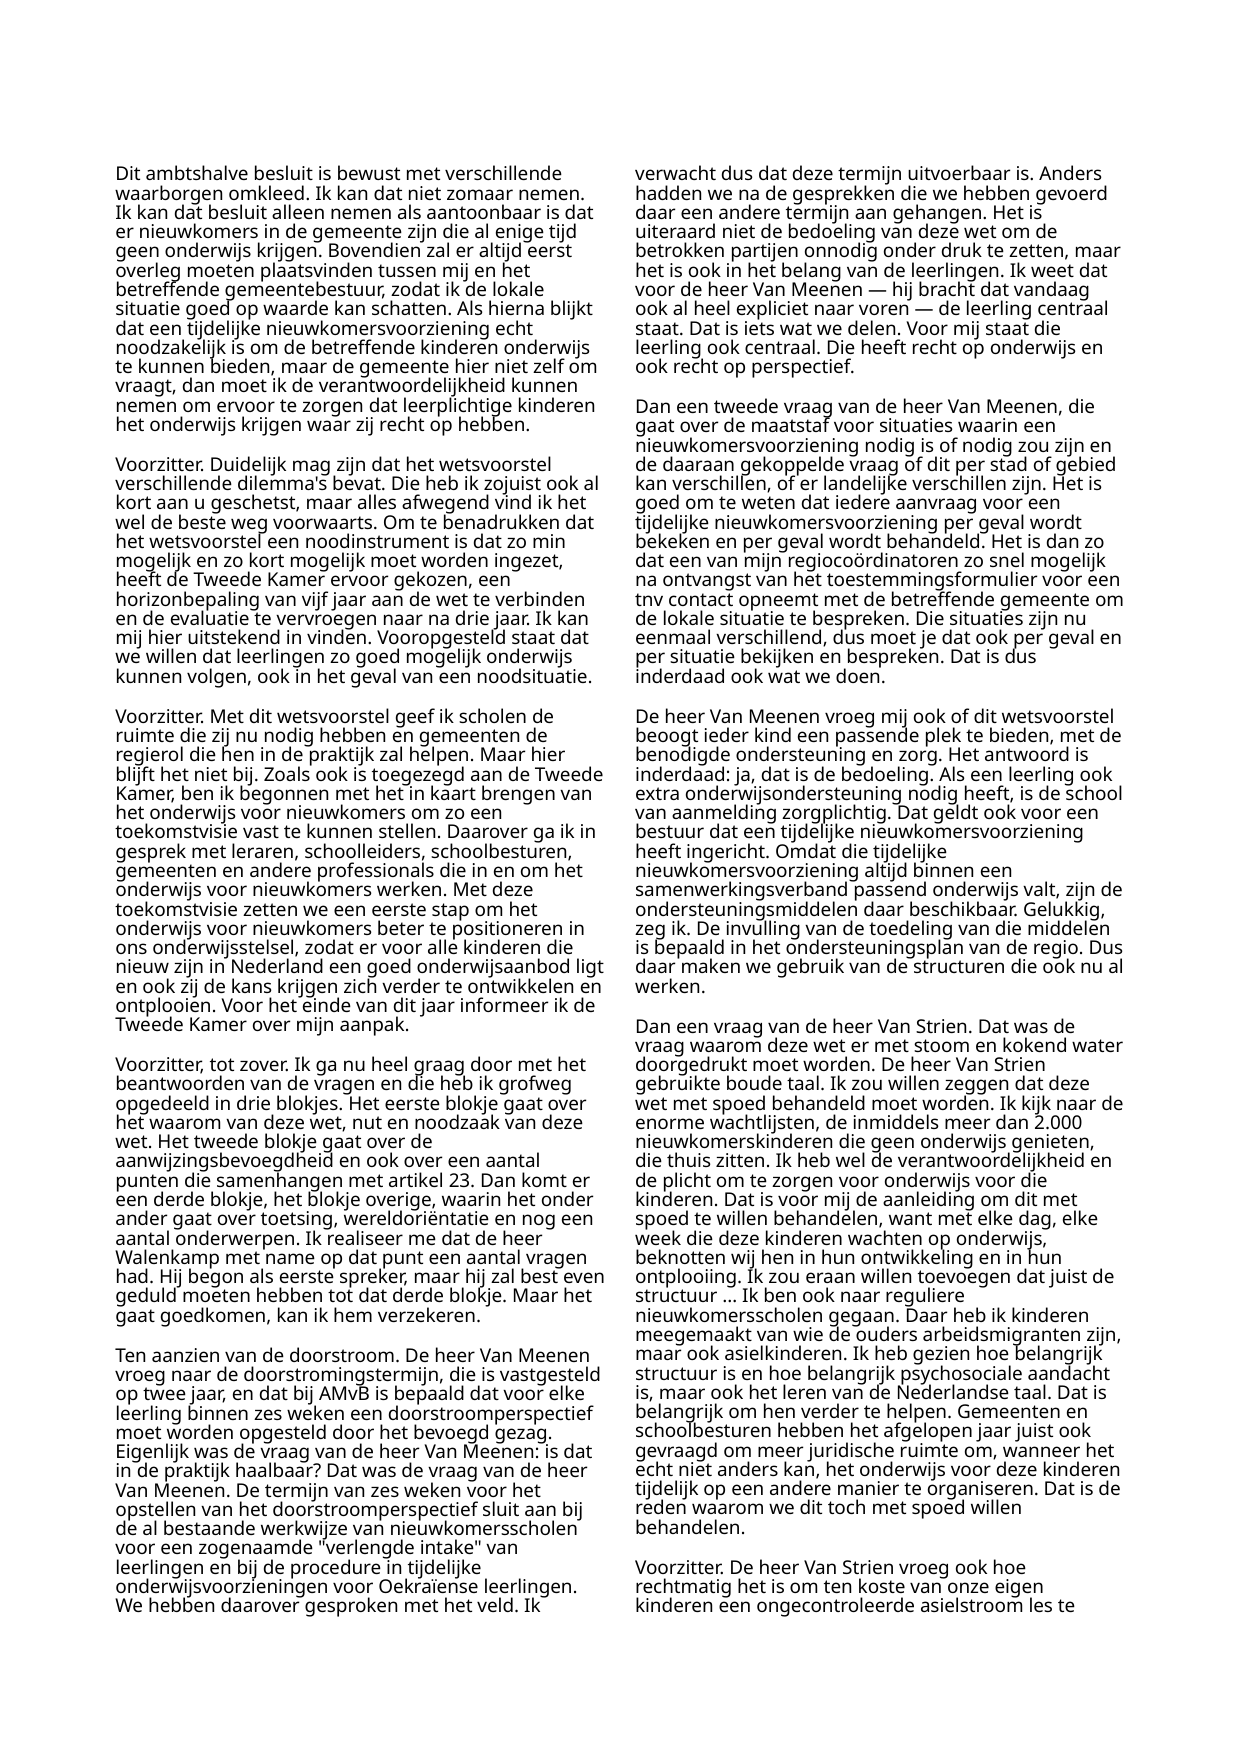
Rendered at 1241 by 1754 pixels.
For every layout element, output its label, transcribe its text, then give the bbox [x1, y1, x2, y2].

text Voorzitter. Duidelijk mag zijn dat het wetsvoorstel verschillende dilemma's bevat. Die heb ik zojuist ook al kort aan u geschetst, maar alles afwegend vind ik het wel de beste weg voorwaarts. Om te benadrukken dat het wetsvoorstel een noodinstrument is dat zo min mogelijk en zo kort mogelijk moet worden ingezet, heeft de Tweede Kamer ervoor gekozen, een horizonbepaling van vijf jaar aan de wet te verbinden en de evaluatie te vervroegen naar na drie jaar. Ik kan mij hier uitstekend in vinden. Vooropgesteld staat dat we willen dat leerlingen zo goed mogelijk onderwijs kunnen volgen, ook in het geval van een noodsituatie. [115, 456, 605, 687]
text Voorzitter, tot zover. Ik ga nu heel graag door met het beantwoorden van de vragen en die heb ik grofweg opgedeeld in drie blokjes. Het eerste blokje gaat over het waarom van deze wet, nut en noodzaak van deze wet. Het tweede blokje gaat over de aanwijzingsbevoegdheid en ook over een aantal punten die samenhangen met artikel 23. Dan komt er een derde blokje, het blokje overige, waarin het onder ander gaat over toetsing, wereldoriëntatie en nog een aantal onderwerpen. Ik realiseer me dat de heer Walenkamp met name op dat punt een aantal vragen had. Hij begon als eerste spreker, maar hij zal best even geduld moeten hebben tot dat derde blokje. Maar het gaat goedkomen, kan ik hem verzekeren. [115, 1056, 605, 1326]
text Dan een tweede vraag van de heer Van Meenen, die gaat over de maatstaf voor situaties waarin een nieuwkomersvoorziening nodig is of nodig zou zijn en de daaraan gekoppelde vraag of dit per stad of gebied kan verschillen, of er landelijke verschillen zijn. Het is goed om te weten dat iedere aanvraag voor een tijdelijke nieuwkomersvoorziening per geval wordt bekeken en per geval wordt behandeld. Het is dan zo dat een van mijn regiocoördinatoren zo snel mogelijk na ontvangst van het toestemmingsformulier voor een tnv contact opneemt met de betreffende gemeente om de lokale situatie te bespreken. Die situaties zijn nu eenmaal verschillend, dus moet je dat ook per geval en per situatie bekijken en bespreken. Dat is dus inderdaad ook wat we doen. [635, 398, 1125, 687]
text De heer Van Meenen vroeg mij ook of dit wetsvoorstel beoogt ieder kind een passende plek te bieden, met de benodigde ondersteuning en zorg. Het antwoord is inderdaad: ja, dat is de bedoeling. Als een leerling ook extra onderwijsondersteuning nodig heeft, is de school van aanmelding zorgplichtig. Dat geldt ook voor een bestuur dat een tijdelijke nieuwkomersvoorziening heeft ingericht. Omdat die tijdelijke nieuwkomersvoorziening altijd binnen een samenwerkingsverband passend onderwijs valt, zijn de ondersteuningsmiddelen daar beschikbaar. Gelukkig, zeg ik. De invulling van de toedeling van die middelen is bepaald in het ondersteuningsplan van de regio. Dus daar maken we gebruik van de structuren die ook nu al werken. [635, 708, 1125, 997]
text Dit ambtshalve besluit is bewust met verschillende waarborgen omkleed. Ik kan dat niet zomaar nemen. Ik kan dat besluit alleen nemen als aantoonbaar is dat er nieuwkomers in de gemeente zijn die al enige tijd geen onderwijs krijgen. Bovendien zal er altijd eerst overleg moeten plaatsvinden tussen mij en het betreffende gemeentebestuur, zodat ik de lokale situatie goed op waarde kan schatten. Als hierna blijkt dat een tijdelijke nieuwkomersvoorziening echt noodzakelijk is om de betreffende kinderen onderwijs te kunnen bieden, maar de gemeente hier niet zelf om vraagt, dan moet ik de verantwoordelijkheid kunnen nemen om ervoor te zorgen dat leerplichtige kinderen het onderwijs krijgen waar zij recht op hebben. [115, 165, 605, 435]
text Voorzitter. De heer Van Strien vroeg ook hoe rechtmatig het is om ten koste van onze eigen kinderen een ongecontroleerde asielstroom les te [635, 1559, 1125, 1616]
text verwacht dus dat deze termijn uitvoerbaar is. Anders hadden we na de gesprekken die we hebben gevoerd daar een andere termijn aan gehangen. Het is uiteraard niet de bedoeling van deze wet om de betrokken partijen onnodig onder druk te zetten, maar het is ook in het belang van de leerlingen. Ik weet dat voor de heer Van Meenen — hij bracht dat vandaag ook al heel expliciet naar voren — de leerling centraal staat. Dat is iets wat we delen. Voor mij staat die leerling ook centraal. Die heeft recht op onderwijs en ook recht op perspectief. [635, 165, 1125, 377]
text Dan een vraag van de heer Van Strien. Dat was de vraag waarom deze wet er met stoom en kokend water doorgedrukt moet worden. De heer Van Strien gebruikte boude taal. Ik zou willen zeggen dat deze wet met spoed behandeld moet worden. Ik kijk naar de enorme wachtlijsten, de inmiddels meer dan 2.000 nieuwkomerskinderen die geen onderwijs genieten, die thuis zitten. Ik heb wel de verantwoordelijkheid en de plicht om te zorgen voor onderwijs voor die kinderen. Dat is voor mij de aanleiding om dit met spoed te willen behandelen, want met elke dag, elke week die deze kinderen wachten op onderwijs, beknotten wij hen in hun ontwikkeling en in hun ontplooiing. Ik zou eraan willen toevoegen dat juist de structuur … Ik ben ook naar reguliere nieuwkomersscholen gegaan. Daar heb ik kinderen meegemaakt van wie de ouders arbeidsmigranten zijn, maar ook asielkinderen. Ik heb gezien hoe belangrijk structuur is en hoe belangrijk psychosociale aandacht is, maar ook het leren van de Nederlandse taal. Dat is belangrijk om hen verder te helpen. Gemeenten en schoolbesturen hebben het afgelopen jaar juist ook gevraagd om meer juridische ruimte om, wanneer het echt niet anders kan, het onderwijs voor deze kinderen tijdelijk op een andere manier te organiseren. Dat is de reden waarom we dit toch met spoed willen behandelen. [635, 1018, 1125, 1538]
text Voorzitter. Met dit wetsvoorstel geef ik scholen de ruimte die zij nu nodig hebben en gemeenten de regierol die hen in de praktijk zal helpen. Maar hier blijft het niet bij. Zoals ook is toegezegd aan de Tweede Kamer, ben ik begonnen met het in kaart brengen van het onderwijs voor nieuwkomers om zo een toekomstvisie vast te kunnen stellen. Daarover ga ik in gesprek met leraren, schoolleiders, schoolbesturen, gemeenten en andere professionals die in en om het onderwijs voor nieuwkomers werken. Met deze toekomstvisie zetten we een eerste stap om het onderwijs voor nieuwkomers beter te positioneren in ons onderwijsstelsel, zodat er voor alle kinderen die nieuw zijn in Nederland een goed onderwijsaanbod ligt en ook zij de kans krijgen zich verder te ontwikkelen en ontplooien. Voor het einde van dit jaar informeer ik de Tweede Kamer over mijn aanpak. [115, 708, 605, 1035]
text Ten aanzien van de doorstroom. De heer Van Meenen vroeg naar de doorstromingstermijn, die is vastgesteld op twee jaar, en dat bij AMvB is bepaald dat voor elke leerling binnen zes weken een doorstroomperspectief moet worden opgesteld door het bevoegd gezag. Eigenlijk was de vraag van de heer Van Meenen: is dat in de praktijk haalbaar? Dat was de vraag van de heer Van Meenen. De termijn van zes weken voor het opstellen van het doorstroomperspectief sluit aan bij de al bestaande werkwijze van nieuwkomersscholen voor een zogenaamde "verlengde intake" van leerlingen en bij de procedure in tijdelijke onderwijsvoorzieningen voor Oekraïense leerlingen. We hebben daarover gesproken met het veld. Ik [115, 1347, 605, 1616]
